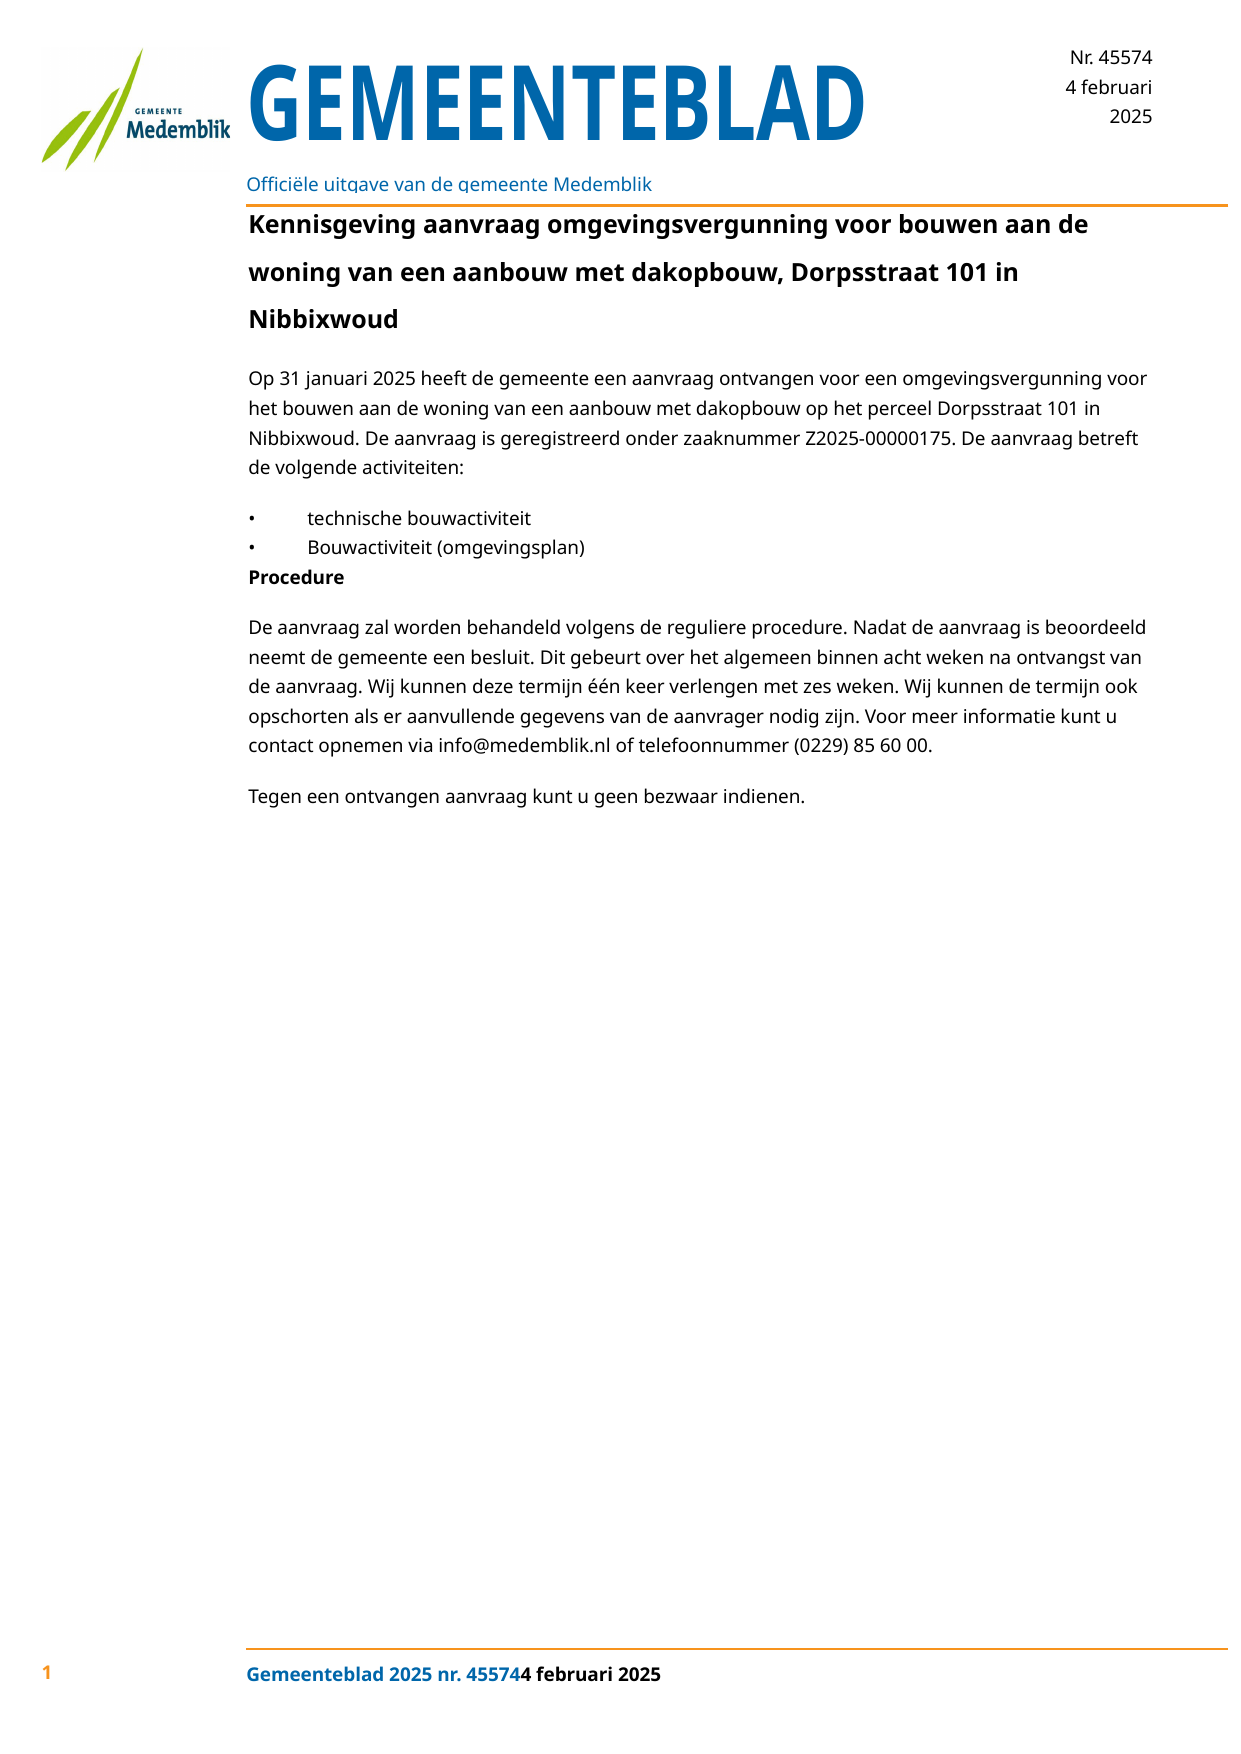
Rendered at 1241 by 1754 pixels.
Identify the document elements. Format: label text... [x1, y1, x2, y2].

list Bouwactiviteit (omgevingsplan) [248, 534, 1152, 560]
text Kennisgeving aanvraag omgevingsvergunning voor bouwen aan de woning van een aanbouw met dakopbouw, Dorpsstraat 101 in Nibbixwoud [248, 207, 1152, 336]
text Tegen een ontvangen aanvraag kunt u geen bezwaar indienen. [248, 783, 1152, 809]
list technische bouwactiviteit [248, 505, 1152, 530]
picture [41, 47, 231, 172]
text Op 31 januari 2025 heeft de gemeente een aanvraag ontvangen voor een omgevingsvergunning voor het bouwen aan de woning van een aanbouw met dakopbouw op het perceel Dorpsstraat 101 in Nibbixwoud. De aanvraag is geregistreerd onder zaaknummer Z2025-00000175. De aanvraag betreft de volgende activiteiten: [248, 366, 1152, 480]
text Procedure [248, 564, 1152, 589]
text De aanvraag zal worden behandeld volgens de reguliere procedure. Nadat de aanvraag is beoordeeld neemt de gemeente een besluit. Dit gebeurt over het algemeen binnen acht weken na ontvangst van de aanvraag. Wij kunnen deze termijn één keer verlengen met zes weken. Wij kunnen de termijn ook opschorten als er aanvullende gegevens van de aanvrager nodig zijn. Voor meer informatie kunt u contact opnemen via info@medemblik.nl of telefoonnummer (0229) 85 60 00. [248, 614, 1152, 758]
